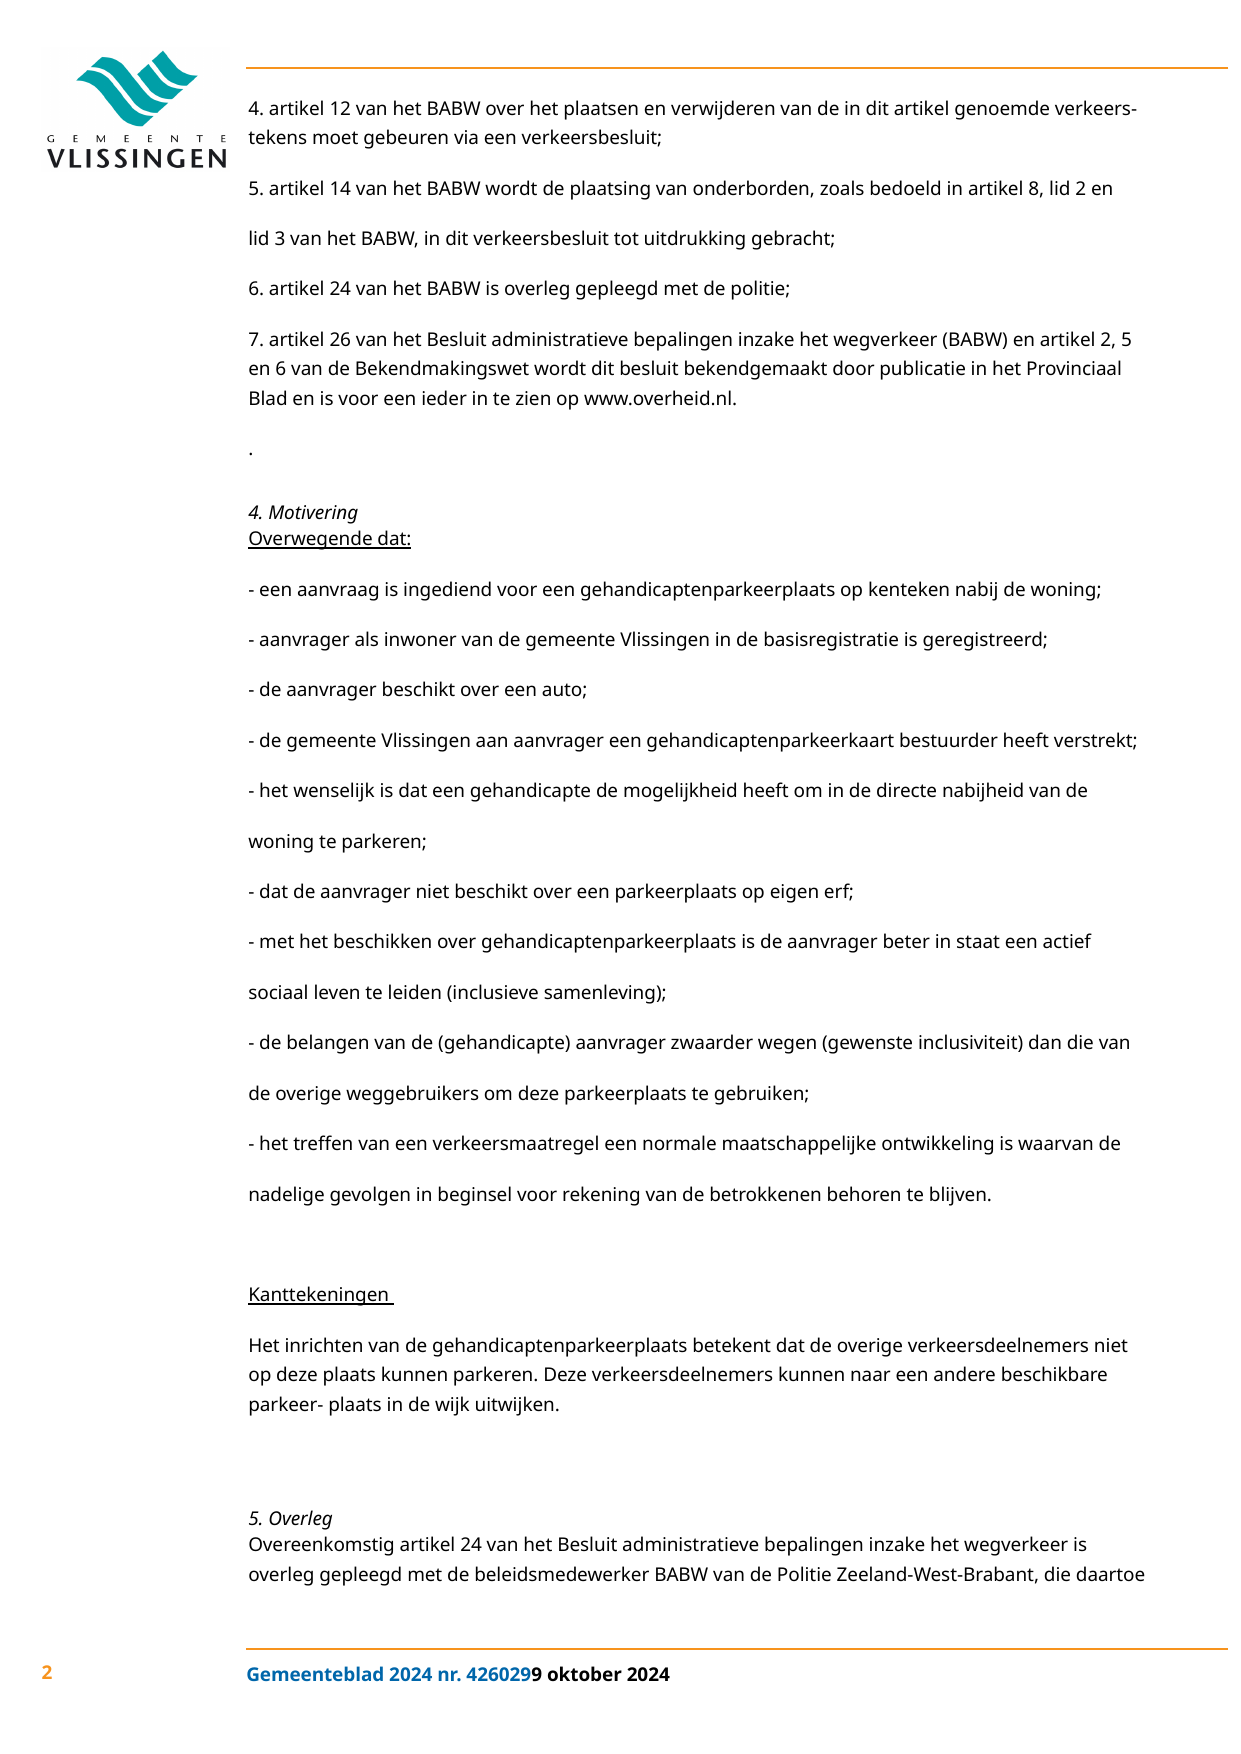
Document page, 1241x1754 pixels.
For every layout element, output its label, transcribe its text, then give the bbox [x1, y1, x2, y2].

text sociaal leven te leiden (inclusieve samenleving); [248, 979, 1152, 1005]
text Overwegende dat: [248, 525, 1152, 551]
text Het inrichten van de gehandicaptenparkeerplaats betekent dat de overige verkeersdeelnemers niet op deze plaats kunnen parkeren. Deze verkeersdeelnemers kunnen naar een andere beschikbare parkeer- plaats in de wijk uitwijken. [248, 1332, 1152, 1417]
text . [248, 436, 1152, 461]
text - dat de aanvrager niet beschikt over een parkeerplaats op eigen erf; [248, 878, 1152, 904]
text 6. artikel 24 van het BABW is overleg gepleegd met de politie; [248, 276, 1152, 301]
text - een aanvraag is ingediend voor een gehandicaptenparkeerplaats op kenteken nabij de woning; [248, 576, 1152, 601]
text 4. Motivering [248, 499, 1152, 525]
text Kanttekeningen [248, 1282, 1152, 1307]
picture [41, 47, 231, 172]
text - het treffen van een verkeersmaatregel een normale maatschappelijke ontwikkeling is waarvan de [248, 1130, 1152, 1156]
text woning te parkeren; [248, 828, 1152, 853]
text - de belangen van de (gehandicapte) aanvrager zwaarder wegen (gewenste inclusiviteit) dan die van [248, 1029, 1152, 1055]
text Overeenkomstig artikel 24 van het Besluit administratieve bepalingen inzake het wegverkeer is overleg gepleegd met de beleidsmedewerker BABW van de Politie Zeeland-West-Brabant, die daartoe [248, 1531, 1152, 1587]
text 4. artikel 12 van het BABW over het plaatsen en verwijderen van de in dit artikel genoemde verkeers- tekens moet gebeuren via een verkeersbesluit; [248, 95, 1152, 150]
text - aanvrager als inwoner van de gemeente Vlissingen in de basisregistratie is geregistreerd; [248, 626, 1152, 652]
text - het wenselijk is dat een gehandicapte de mogelijkheid heeft om in de directe nabijheid van de [248, 777, 1152, 803]
text - met het beschikken over gehandicaptenparkeerplaats is de aanvrager beter in staat een actief [248, 929, 1152, 954]
text lid 3 van het BABW, in dit verkeersbesluit tot uitdrukking gebracht; [248, 225, 1152, 251]
text - de gemeente Vlissingen aan aanvrager een gehandicaptenparkeerkaart bestuurder heeft verstrekt; [248, 727, 1152, 753]
text 5. artikel 14 van het BABW wordt de plaatsing van onderborden, zoals bedoeld in artikel 8, lid 2 en [248, 175, 1152, 201]
text - de aanvrager beschikt over een auto; [248, 677, 1152, 702]
text 7. artikel 26 van het Besluit administratieve bepalingen inzake het wegverkeer (BABW) en artikel 2, 5 en 6 van de Bekendmakingswet wordt dit besluit bekendgemaakt door publicatie in het Provinciaal Blad en is voor een ieder in te zien op www.overheid.nl. [248, 326, 1152, 411]
text nadelige gevolgen in beginsel voor rekening van de betrokkenen behoren te blijven. [248, 1181, 1152, 1206]
text 5. Overleg [248, 1506, 1152, 1531]
text de overige weggebruikers om deze parkeerplaats te gebruiken; [248, 1080, 1152, 1106]
